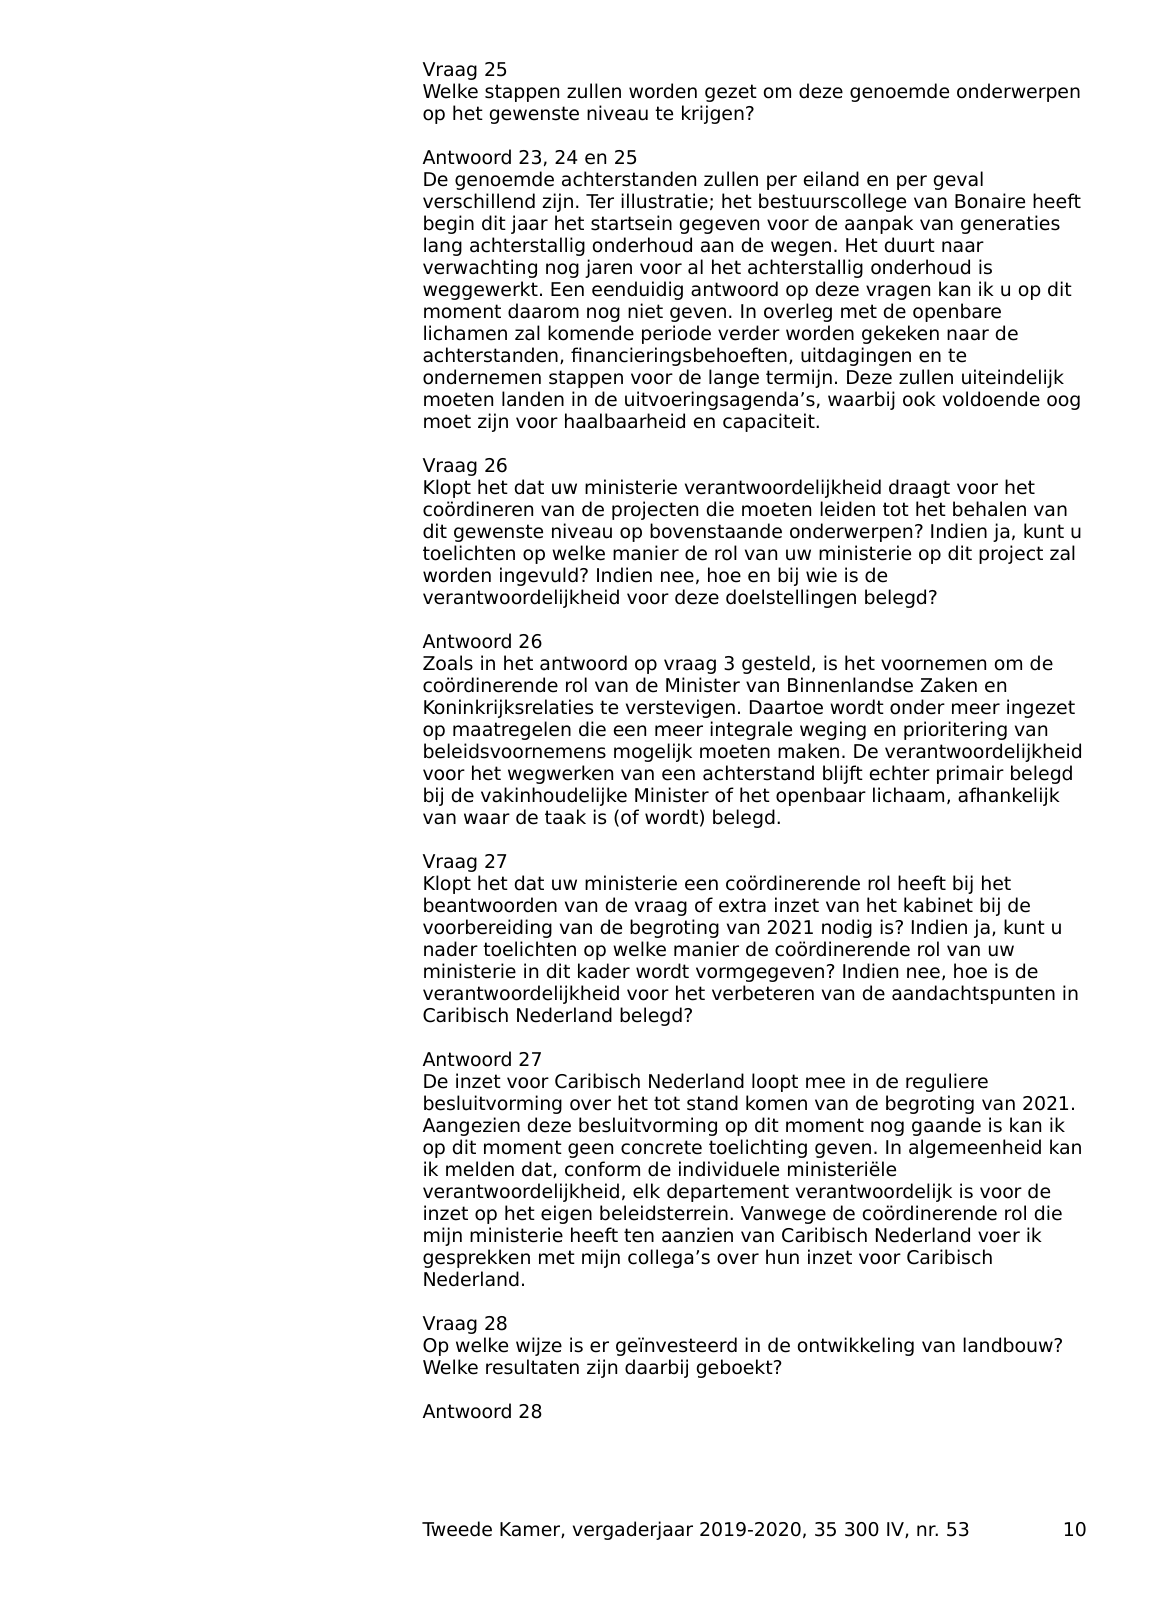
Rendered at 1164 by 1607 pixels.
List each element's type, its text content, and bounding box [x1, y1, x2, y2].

text Antwoord 26 [422, 631, 1087, 653]
text Vraag 26 [422, 455, 1087, 477]
text De inzet voor Caribisch Nederland loopt mee in de reguliere besluitvorming over het tot stand komen van de begroting van 2021. Aangezien deze besluitvorming op dit moment nog gaande is kan ik op dit moment geen concrete toelichting geven. In algemeenheid kan ik melden dat, conform de individuele ministeriële verantwoordelijkheid, elk departement verantwoordelijk is voor de inzet op het eigen beleidsterrein. Vanwege de coördinerende rol die mijn ministerie heeft ten aanzien van Caribisch Nederland voer ik gesprekken met mijn collega’s over hun inzet voor Caribisch Nederland. [422, 1071, 1087, 1291]
text Antwoord 23, 24 en 25 [422, 147, 1087, 169]
text Vraag 27 [422, 851, 1087, 873]
text Antwoord 28 [422, 1401, 1087, 1423]
text Welke stappen zullen worden gezet om deze genoemde onderwerpen op het gewenste niveau te krijgen? [422, 81, 1087, 125]
text De genoemde achterstanden zullen per eiland en per geval verschillend zijn. Ter illustratie; het bestuurscollege van Bonaire heeft begin dit jaar het startsein gegeven voor de aanpak van generaties lang achterstallig onderhoud aan de wegen. Het duurt naar verwachting nog jaren voor al het achterstallig onderhoud is weggewerkt. Een eenduidig antwoord op deze vragen kan ik u op dit moment daarom nog niet geven. In overleg met de openbare lichamen zal komende periode verder worden gekeken naar de achterstanden, financieringsbehoeften, uitdagingen en te ondernemen stappen voor de lange termijn. Deze zullen uiteindelijk moeten landen in de uitvoeringsagenda’s, waarbij ook voldoende oog moet zijn voor haalbaarheid en capaciteit. [422, 169, 1087, 433]
text Klopt het dat uw ministerie verantwoordelijkheid draagt voor het coördineren van de projecten die moeten leiden tot het behalen van dit gewenste niveau op bovenstaande onderwerpen? Indien ja, kunt u toelichten op welke manier de rol van uw ministerie op dit project zal worden ingevuld? Indien nee, hoe en bij wie is de verantwoordelijkheid voor deze doelstellingen belegd? [422, 477, 1087, 609]
text Zoals in het antwoord op vraag 3 gesteld, is het voornemen om de coördinerende rol van de Minister van Binnenlandse Zaken en Koninkrijksrelaties te verstevigen. Daartoe wordt onder meer ingezet op maatregelen die een meer integrale weging en prioritering van beleidsvoornemens mogelijk moeten maken. De verantwoordelijkheid voor het wegwerken van een achterstand blijft echter primair belegd bij de vakinhoudelijke Minister of het openbaar lichaam, afhankelijk van waar de taak is (of wordt) belegd. [422, 653, 1087, 829]
text Op welke wijze is er geïnvesteerd in de ontwikkeling van landbouw? Welke resultaten zijn daarbij geboekt? [422, 1335, 1087, 1379]
text Vraag 25 [422, 59, 1087, 81]
text Antwoord 27 [422, 1049, 1087, 1071]
text Klopt het dat uw ministerie een coördinerende rol heeft bij het beantwoorden van de vraag of extra inzet van het kabinet bij de voorbereiding van de begroting van 2021 nodig is? Indien ja, kunt u nader toelichten op welke manier de coördinerende rol van uw ministerie in dit kader wordt vormgegeven? Indien nee, hoe is de verantwoordelijkheid voor het verbeteren van de aandachtspunten in Caribisch Nederland belegd? [422, 873, 1087, 1027]
text Vraag 28 [422, 1313, 1087, 1335]
